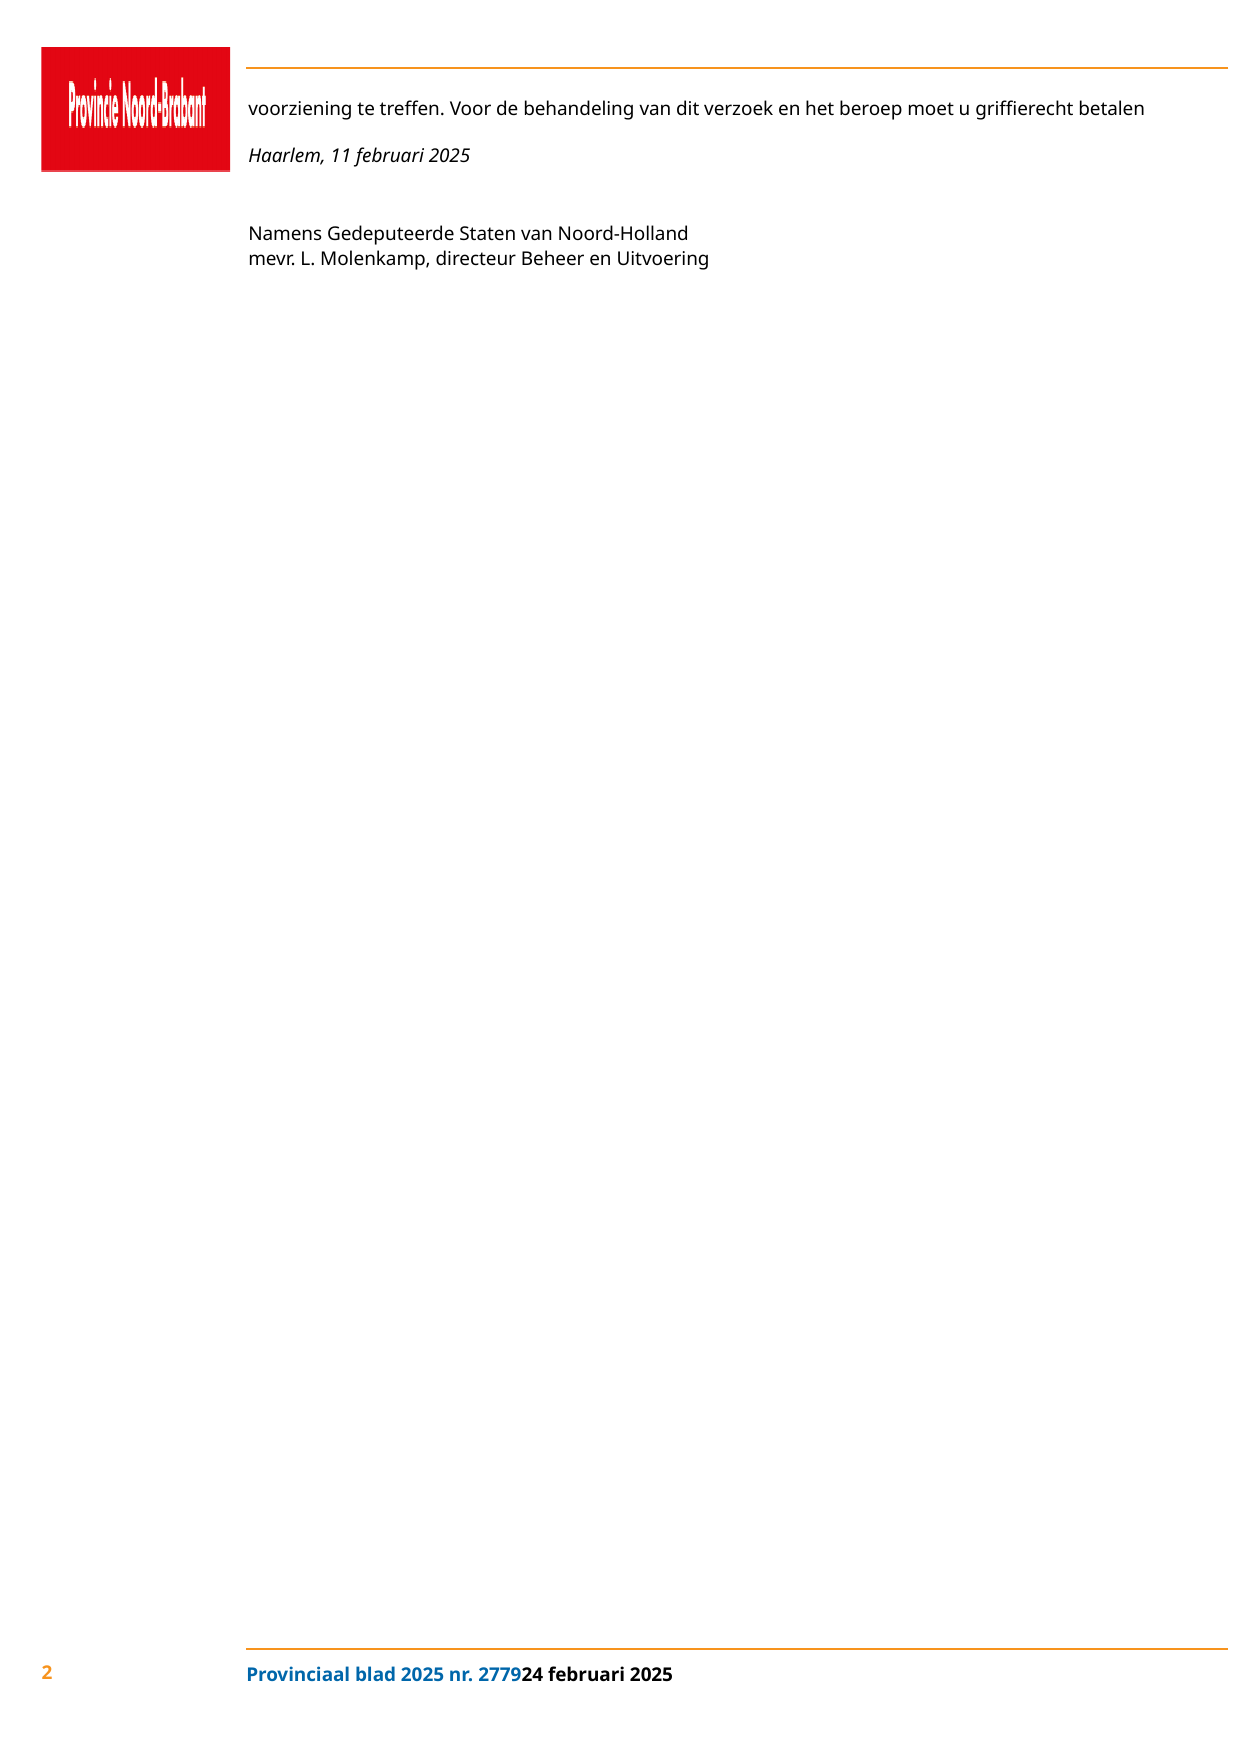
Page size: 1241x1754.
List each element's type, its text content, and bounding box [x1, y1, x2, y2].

text Haarlem, 11 februari 2025 [248, 143, 1152, 168]
text mevr. L. Molenkamp, directeur Beheer en Uitvoering [248, 246, 1152, 271]
text voorziening te treffen. Voor de behandeling van dit verzoek en het beroep moet u griffierecht betalen [248, 95, 1152, 121]
text Namens Gedeputeerde Staten van Noord-Holland [248, 220, 1152, 246]
picture [41, 47, 231, 172]
